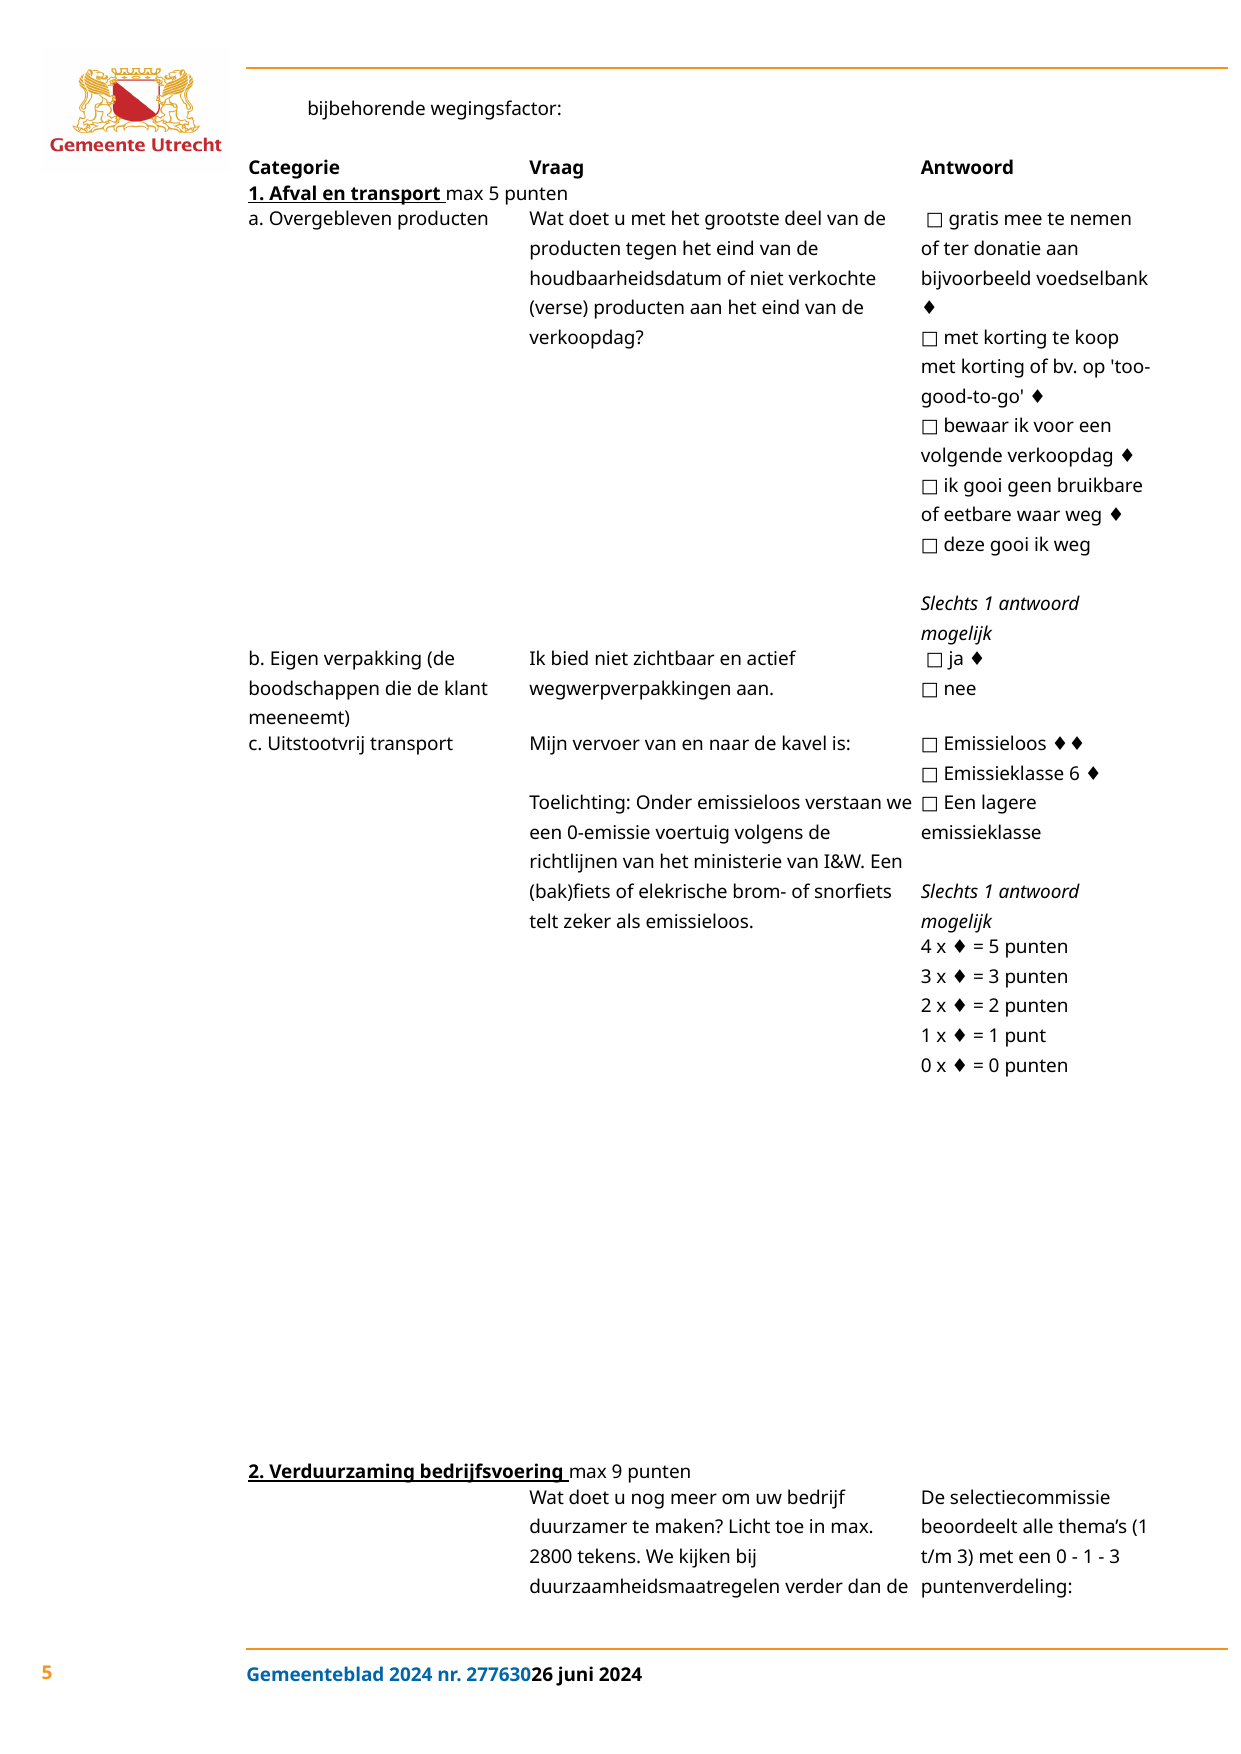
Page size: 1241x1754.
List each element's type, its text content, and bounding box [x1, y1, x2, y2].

table_cell a. Overgebleven producten [248, 206, 529, 645]
table_cell 2. Verduurzaming bedrijfsvoering max 9 punten [248, 1458, 1152, 1484]
table_cell [248, 1484, 529, 1598]
table_cell □ ja ♦ □ nee [921, 645, 1152, 730]
table_cell Mijn vervoer van en naar de kavel is: Toelichting: Onder emissieloos verstaan we een 0-emissie voertuig volgens de richtlijnen van het ministerie van I&W. Een (bak)fiets of elekrische brom- of snorfiets telt zeker als emissieloos. [529, 730, 921, 933]
table_header Antwoord [921, 154, 1152, 180]
picture [41, 47, 231, 172]
table_cell □ Emissieloos ♦♦ □ Emissieklasse 6 ♦ □ Een lagere emissieklasse Slechts 1 antwoord mogelijk [921, 730, 1152, 933]
table_cell [529, 934, 921, 1433]
table_cell [248, 934, 529, 1433]
table_cell b. Eigen verpakking (de boodschappen die de klant meeneemt) [248, 645, 529, 730]
table_cell De selectiecommissie beoordeelt alle thema’s (1 t/m 3) met een 0 - 1 - 3 puntenverdeling: [921, 1484, 1152, 1598]
list bijbehorende wegingsfactor: [248, 95, 1152, 121]
table_cell Wat doet u met het grootste deel van de producten tegen het eind van de houdbaarheidsdatum of niet verkochte (verse) producten aan het eind van de verkoopdag? [529, 206, 921, 645]
table_cell 1. Afval en transport max 5 punten [248, 180, 1152, 206]
table_header Vraag [529, 154, 921, 180]
table_cell Ik bied niet zichtbaar en actief wegwerpverpakkingen aan. [529, 645, 921, 730]
table_cell [248, 1433, 1152, 1458]
table_header Categorie [248, 154, 529, 180]
table_cell 4 x ♦ = 5 punten 3 x ♦ = 3 punten 2 x ♦ = 2 punten 1 x ♦ = 1 punt 0 x ♦ = 0 punten [921, 934, 1152, 1433]
table_cell c. Uitstootvrij transport [248, 730, 529, 933]
table_cell □ gratis mee te nemen of ter donatie aan bijvoorbeeld voedselbank ♦ □ met korting te koop met korting of bv. op 'too-good-to-go' ♦ □ bewaar ik voor een volgende verkoopdag ♦ □ ik gooi geen bruikbare of eetbare waar weg ♦ □ deze gooi ik weg Slechts 1 antwoord mogelijk [921, 206, 1152, 645]
table_cell Wat doet u nog meer om uw bedrijf duurzamer te maken? Licht toe in max. 2800 tekens. We kijken bij duurzaamheidsmaatregelen verder dan de [529, 1484, 921, 1598]
